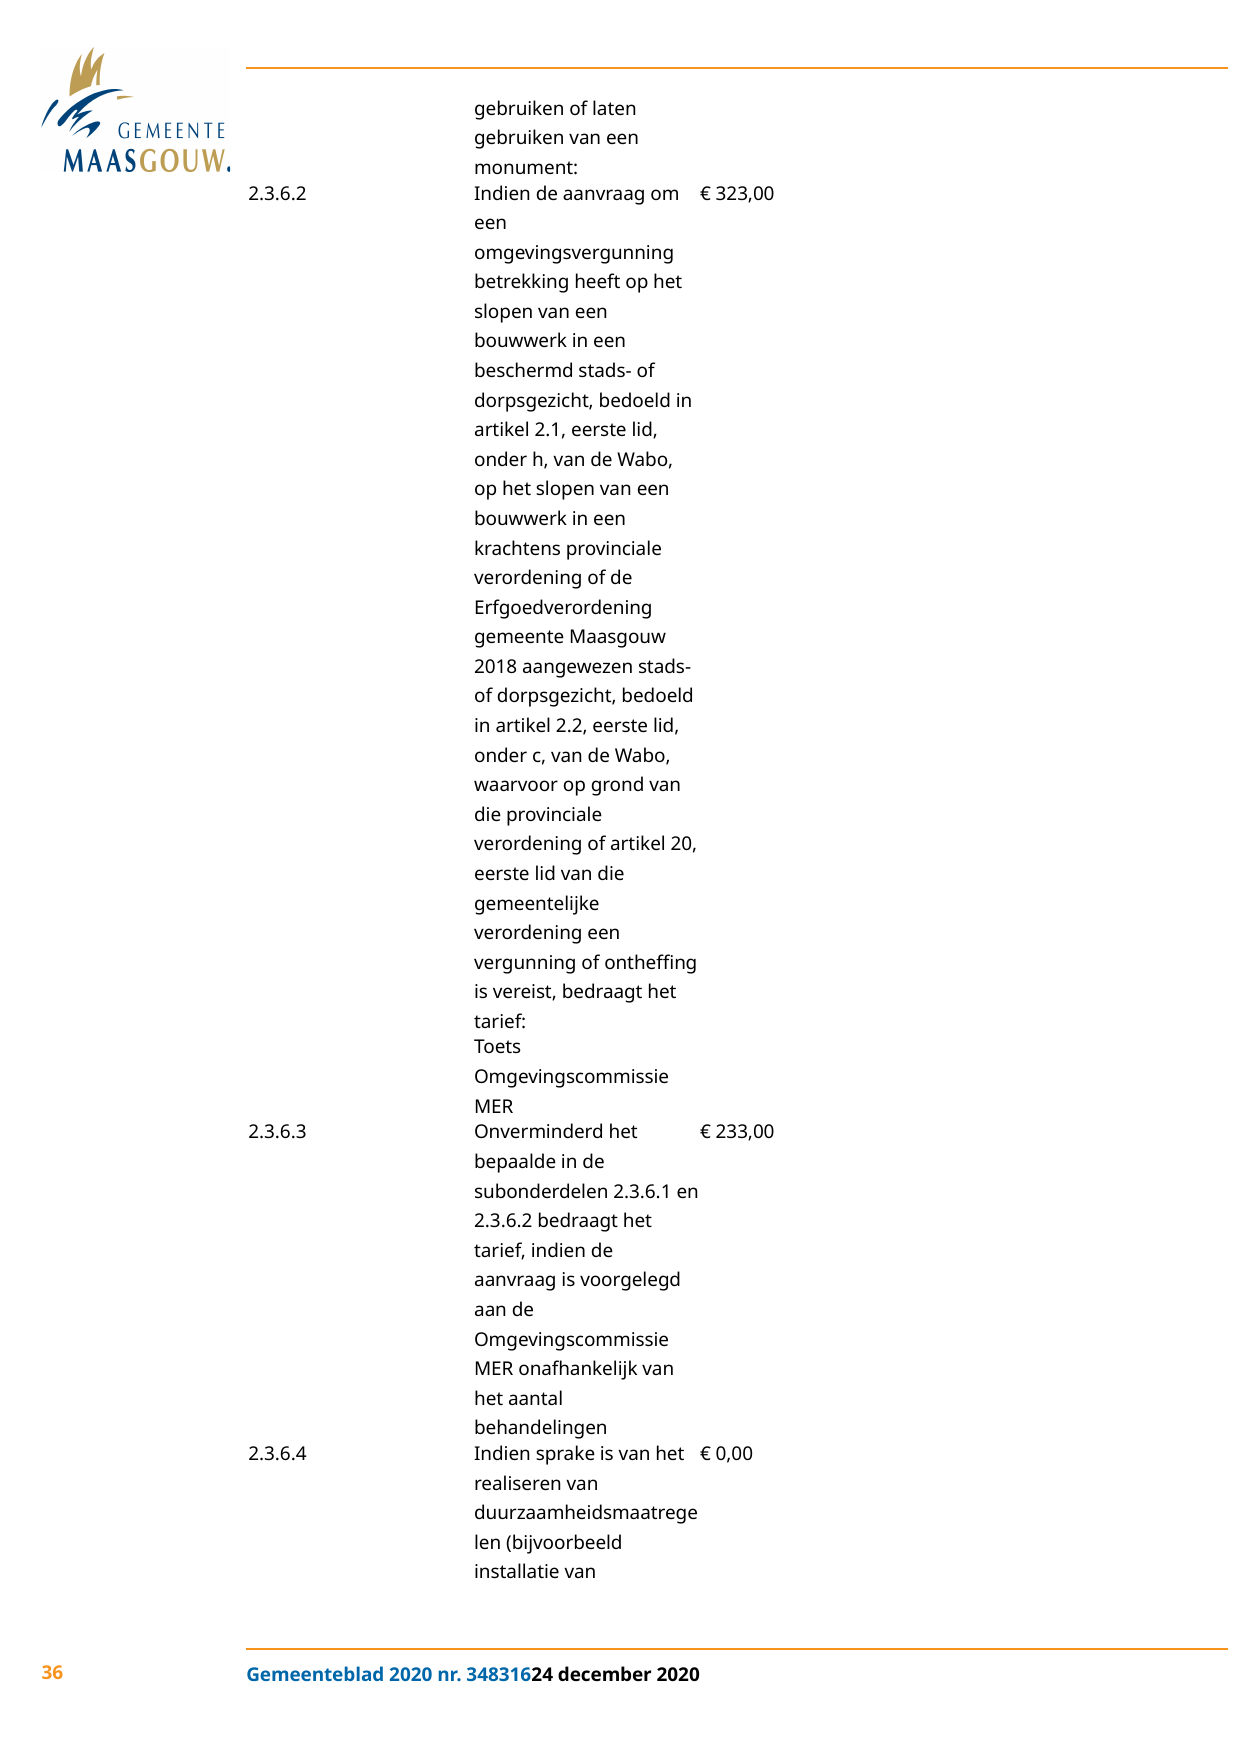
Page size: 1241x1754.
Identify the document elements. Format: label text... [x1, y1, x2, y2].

table_cell [700, 95, 926, 180]
table_cell € 233,00 [700, 1119, 926, 1440]
table_cell [248, 1034, 474, 1119]
table_cell 2.3.6.3 [248, 1119, 474, 1440]
table_cell gebruiken of laten gebruiken van een monument: [474, 95, 700, 180]
table_cell Indien de aanvraag om een omgevingsvergunning betrekking heeft op het slopen van een bouwwerk in een beschermd stads- of dorpsgezicht, bedoeld in artikel 2.1, eerste lid, onder h, van de Wabo, op het slopen van een bouwwerk in een krachtens provinciale verordening of de Erfgoedverordening gemeente Maasgouw 2018 aangewezen stads- of dorpsgezicht, bedoeld in artikel 2.2, eerste lid, onder c, van de Wabo, waarvoor op grond van die provinciale verordening of artikel 20, eerste lid van die gemeentelijke verordening een vergunning of ontheffing is vereist, bedraagt het tarief: [474, 180, 700, 1034]
table_cell € 323,00 [700, 180, 926, 1034]
table_cell Indien sprake is van het realiseren van duurzaamheidsmaatregelen (bijvoorbeeld installatie van [474, 1440, 700, 1584]
table_cell Onverminderd het bepaalde in de subonderdelen 2.3.6.1 en 2.3.6.2 bedraagt het tarief, indien de aanvraag is voorgelegd aan de Omgevingscommissie MER onafhankelijk van het aantal behandelingen [474, 1119, 700, 1440]
table_cell 2.3.6.2 [248, 180, 474, 1034]
table_cell [700, 1034, 926, 1119]
table_cell € 0,00 [700, 1440, 926, 1584]
table_cell [248, 95, 474, 180]
table_cell Toets Omgevingscommissie MER [474, 1034, 700, 1119]
picture [41, 47, 231, 172]
table_cell 2.3.6.4 [248, 1440, 474, 1584]
